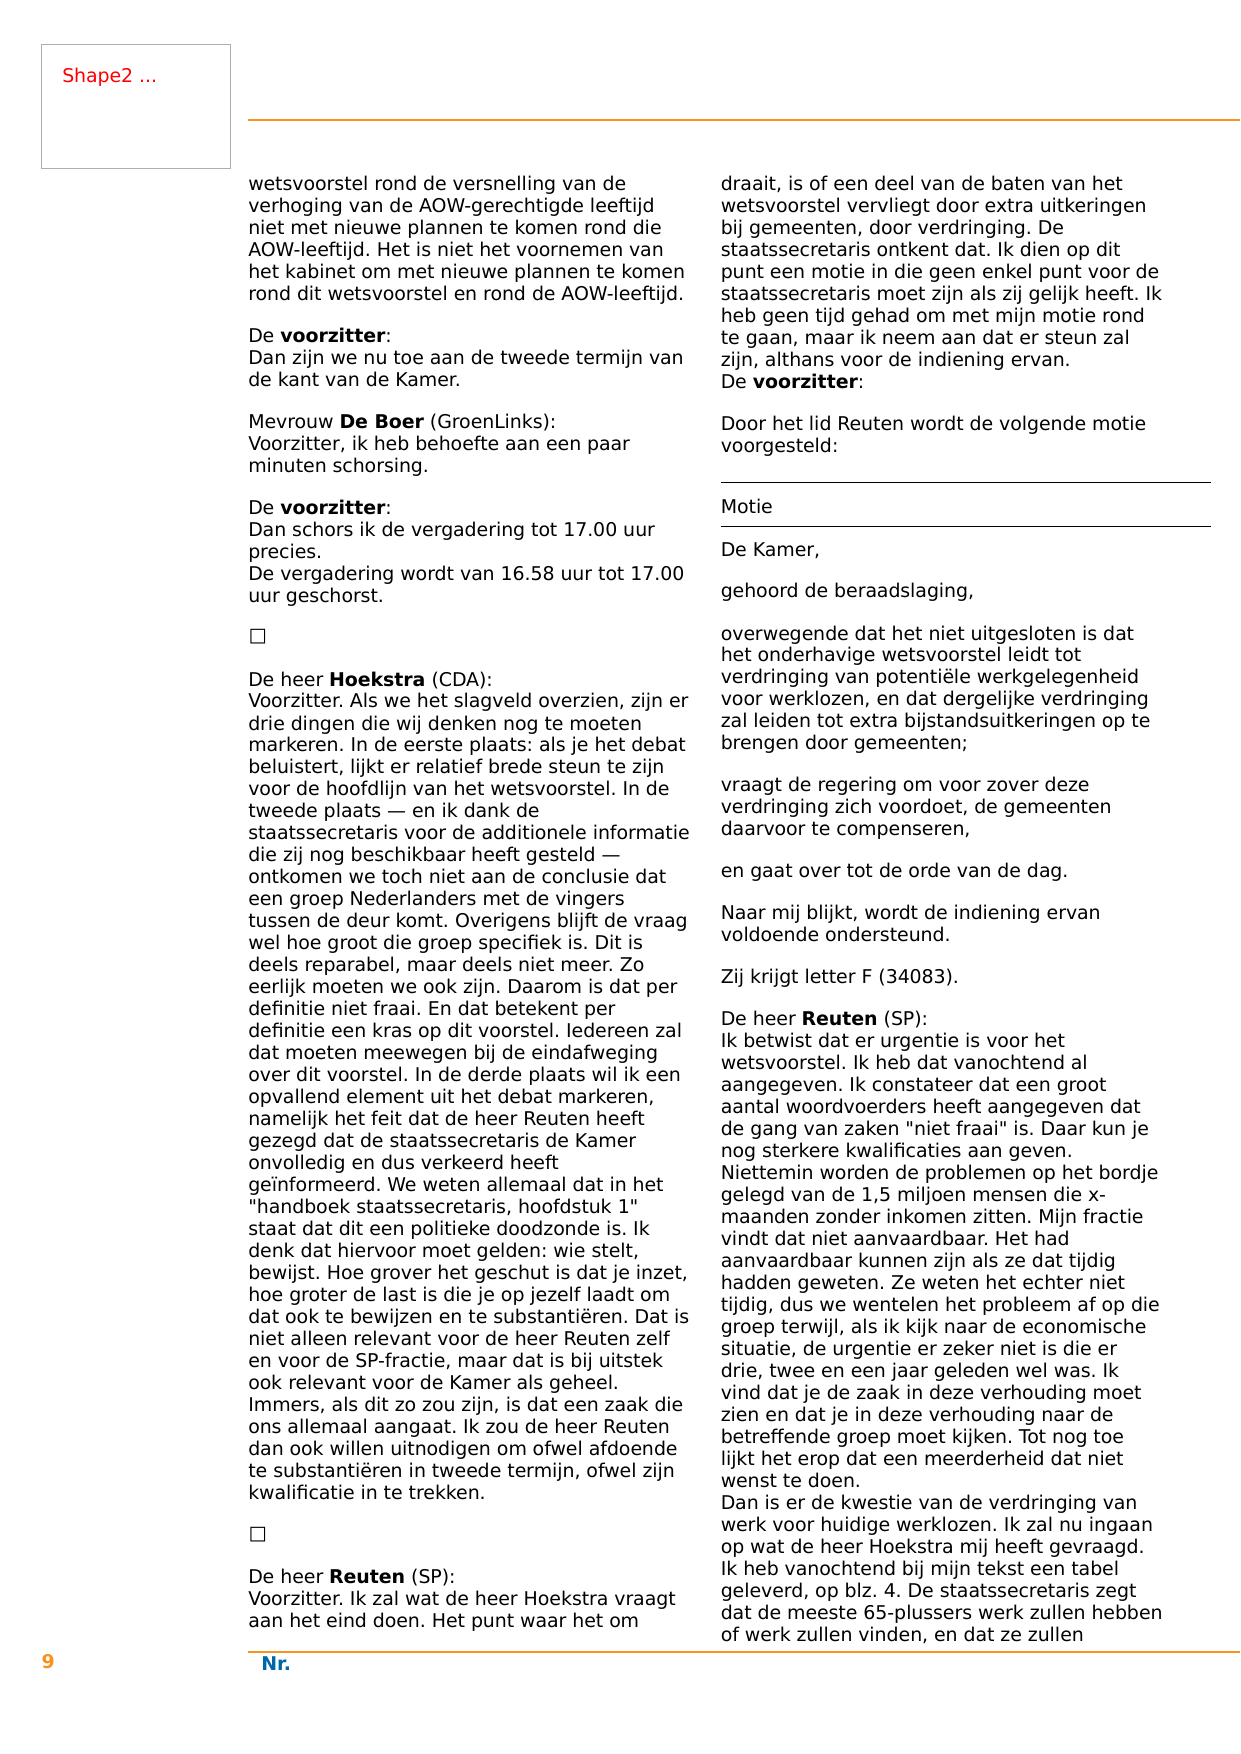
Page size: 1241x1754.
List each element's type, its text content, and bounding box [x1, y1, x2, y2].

text De voorzitter: [721, 371, 1163, 393]
text Mevrouw De Boer (GroenLinks): [248, 411, 691, 433]
text draait, is of een deel van de baten van het wetsvoorstel vervliegt door extra uitkeringen bij gemeenten, door verdringing. De staatssecretaris ontkent dat. Ik dien op dit punt een motie in die geen enkel punt voor de staatssecretaris moet zijn als zij gelijk heeft. Ik heb geen tijd gehad om met mijn motie rond te gaan, maar ik neem aan dat er steun zal zijn, althans voor de indiening ervan. [721, 173, 1163, 371]
text Naar mij blijkt, wordt de indiening ervan voldoende ondersteund. [721, 902, 1163, 946]
text De voorzitter: [248, 325, 691, 347]
text Door het lid Reuten wordt de volgende motie voorgesteld: [721, 413, 1163, 457]
text Ik betwist dat er urgentie is voor het wetsvoorstel. Ik heb dat vanochtend al aangegeven. Ik constateer dat een groot aantal woordvoerders heeft aangegeven dat de gang van zaken "niet fraai" is. Daar kun je nog sterkere kwalificaties aan geven. Niettemin worden de problemen op het bordje gelegd van de 1,5 miljoen mensen die x-maanden zonder inkomen zitten. Mijn fractie vindt dat niet aanvaardbaar. Het had aanvaardbaar kunnen zijn als ze dat tijdig hadden geweten. Ze weten het echter niet tijdig, dus we wentelen het probleem af op die groep terwijl, als ik kijk naar de economische situatie, de urgentie er zeker niet is die er drie, twee en een jaar geleden wel was. Ik vind dat je de zaak in deze verhouding moet zien en dat je in deze verhouding naar de betreffende groep moet kijken. Tot nog toe lijkt het erop dat een meerderheid dat niet wenst te doen. [721, 1030, 1163, 1492]
text Motie [721, 496, 1163, 518]
text Voorzitter. Als we het slagveld overzien, zijn er drie dingen die wij denken nog te moeten markeren. In de eerste plaats: als je het debat beluistert, lijkt er relatief brede steun te zijn voor de hoofdlijn van het wetsvoorstel. In de tweede plaats — en ik dank de staatssecretaris voor de additionele informatie die zij nog beschikbaar heeft gesteld — ontkomen we toch niet aan de conclusie dat een groep Nederlanders met de vingers tussen de deur komt. Overigens blijft de vraag wel hoe groot die groep specifiek is. Dit is deels reparabel, maar deels niet meer. Zo eerlijk moeten we ook zijn. Daarom is dat per definitie niet fraai. En dat betekent per definitie een kras op dit voorstel. Iedereen zal dat moeten meewegen bij de eindafweging over dit voorstel. In de derde plaats wil ik een opvallend element uit het debat markeren, namelijk het feit dat de heer Reuten heeft gezegd dat de staatssecretaris de Kamer onvolledig en dus verkeerd heeft geïnformeerd. We weten allemaal dat in het "handboek staatssecretaris, hoofdstuk 1" staat dat dit een politieke doodzonde is. Ik denk dat hiervoor moet gelden: wie stelt, bewijst. Hoe grover het geschut is dat je inzet, hoe groter de last is die je op jezelf laadt om dat ook te bewijzen en te substantiëren. Dat is niet alleen relevant voor de heer Reuten zelf en voor de SP-fractie, maar dat is bij uitstek ook relevant voor de Kamer als geheel. Immers, als dit zo zou zijn, is dat een zaak die ons allemaal aangaat. Ik zou de heer Reuten dan ook willen uitnodigen om ofwel afdoende te substantiëren in tweede termijn, ofwel zijn kwalificatie in te trekken. [248, 690, 691, 1504]
text ⬜ [248, 626, 691, 648]
text ⬜ [248, 1524, 691, 1546]
text en gaat over tot de orde van de dag. [721, 860, 1163, 882]
text De heer Reuten (SP): [248, 1566, 691, 1588]
text Dan schors ik de vergadering tot 17.00 uur precies. [248, 518, 691, 562]
text Voorzitter, ik heb behoefte aan een paar minuten schorsing. [248, 433, 691, 477]
text Zij krijgt letter F (34083). [721, 966, 1163, 988]
text Dan zijn we nu toe aan de tweede termijn van de kant van de Kamer. [248, 347, 691, 391]
text De Kamer, [721, 538, 1163, 560]
text gehoord de beraadslaging, [721, 580, 1163, 602]
text Voorzitter. Ik zal wat de heer Hoekstra vraagt aan het eind doen. Het punt waar het om [248, 1588, 691, 1632]
text De voorzitter: [248, 497, 691, 518]
text De heer Reuten (SP): [721, 1008, 1163, 1030]
text wetsvoorstel rond de versnelling van de verhoging van de AOW-gerechtigde leeftijd niet met nieuwe plannen te komen rond die AOW-leeftijd. Het is niet het voornemen van het kabinet om met nieuwe plannen te komen rond dit wetsvoorstel en rond de AOW-leeftijd. [248, 173, 691, 305]
text Dan is er de kwestie van de verdringing van werk voor huidige werklozen. Ik zal nu ingaan op wat de heer Hoekstra mij heeft gevraagd. Ik heb vanochtend bij mijn tekst een tabel geleverd, op blz. 4. De staatssecretaris zegt dat de meeste 65-plussers werk zullen hebben of werk zullen vinden, en dat ze zullen [721, 1492, 1163, 1646]
text De heer Hoekstra (CDA): [248, 668, 691, 690]
text De vergadering wordt van 16.58 uur tot 17.00 uur geschorst. [248, 562, 691, 606]
text overwegende dat het niet uitgesloten is dat het onderhavige wetsvoorstel leidt tot verdringing van potentiële werkgelegenheid voor werklozen, en dat dergelijke verdringing zal leiden tot extra bijstandsuitkeringen op te brengen door gemeenten; [721, 622, 1163, 754]
text vraagt de regering om voor zover deze verdringing zich voordoet, de gemeenten daarvoor te compenseren, [721, 774, 1163, 840]
